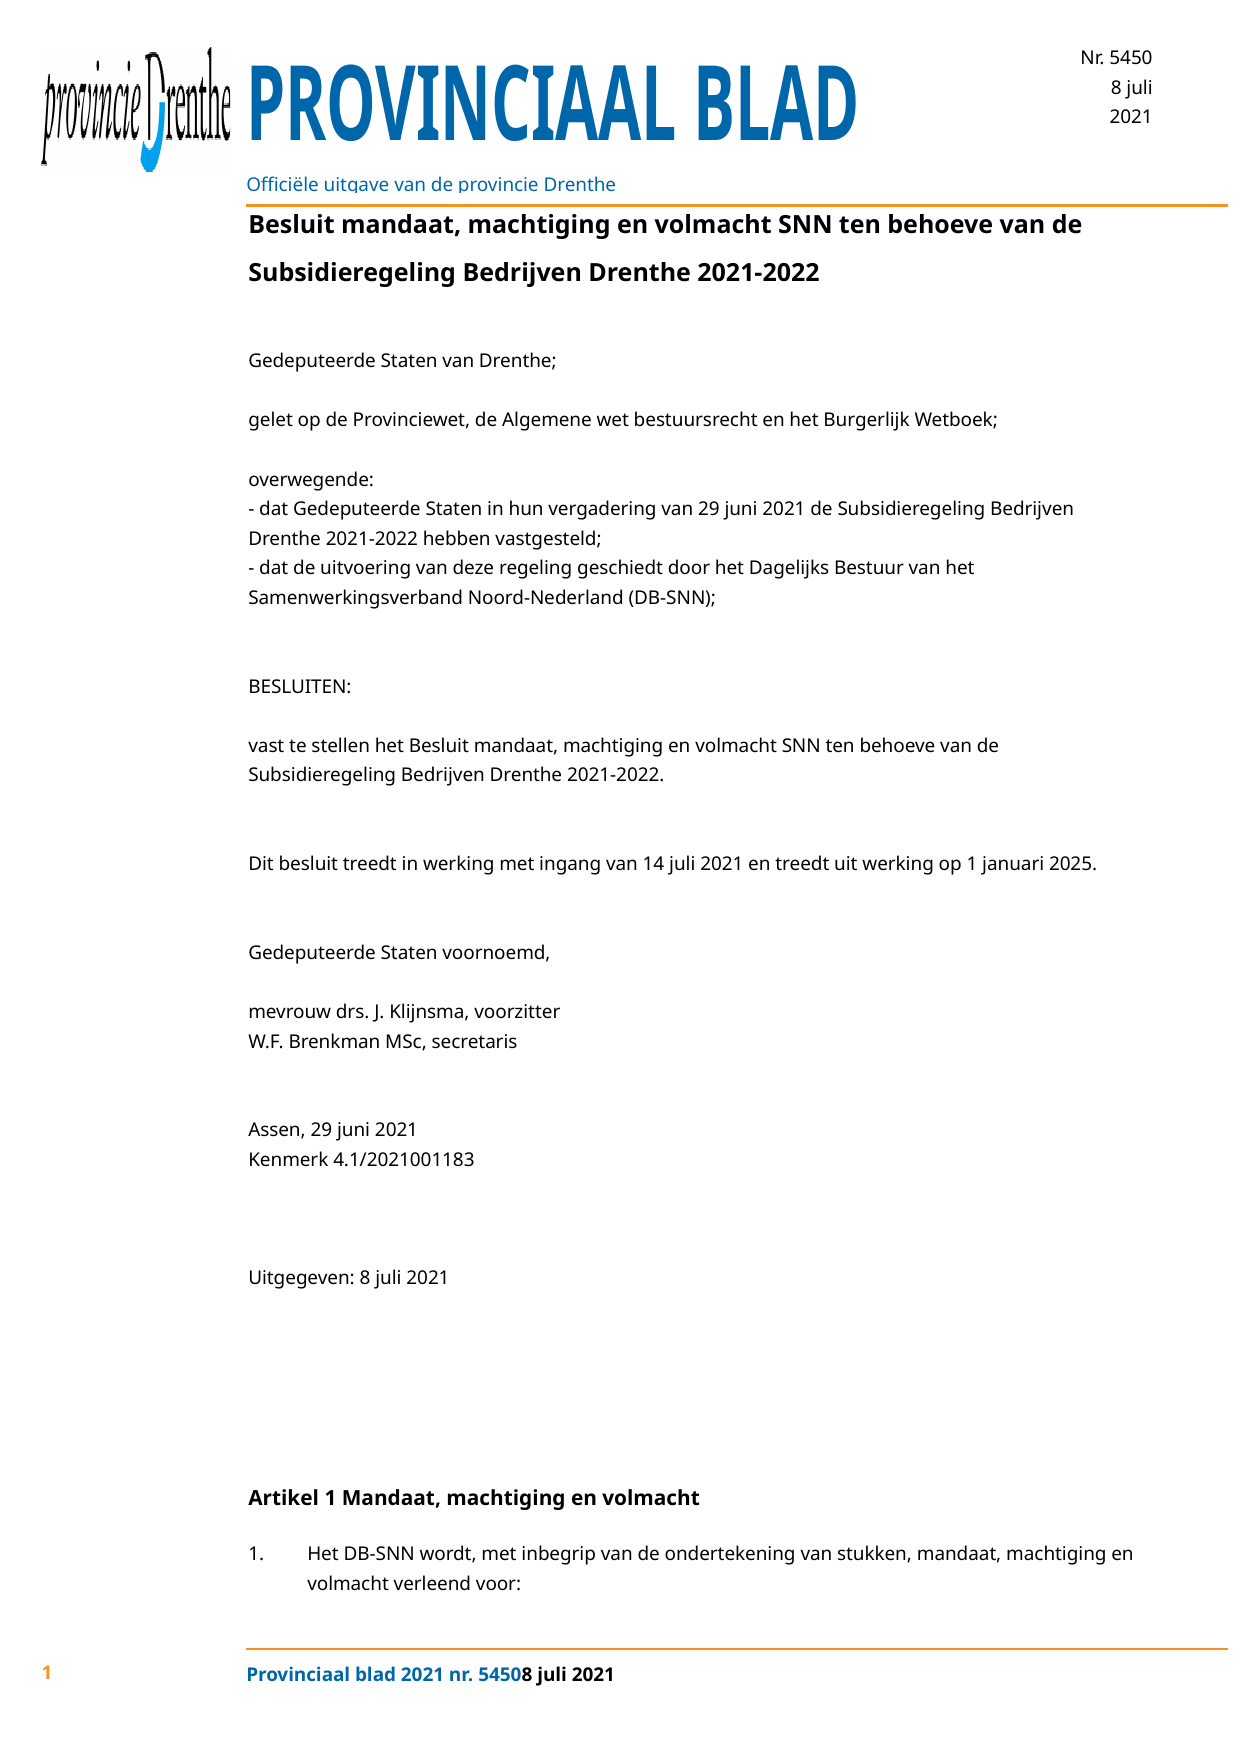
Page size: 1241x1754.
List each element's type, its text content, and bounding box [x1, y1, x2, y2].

text Assen, 29 juni 2021 [248, 1117, 1152, 1142]
picture [41, 47, 231, 172]
text BESLUITEN: [248, 673, 1152, 699]
text Artikel 1 Mandaat, machtiging en volmacht [248, 1483, 1152, 1511]
text Dit besluit treedt in werking met ingang van 14 juli 2021 en treedt uit werking op 1 januari 2025. [248, 850, 1152, 876]
text Gedeputeerde Staten voornoemd, [248, 939, 1152, 965]
text Uitgegeven: 8 juli 2021 [248, 1264, 1152, 1290]
text - dat Gedeputeerde Staten in hun vergadering van 29 juni 2021 de Subsidieregeling Bedrijven Drenthe 2021-2022 hebben vastgesteld; [248, 495, 1152, 551]
text Besluit mandaat, machtiging en volmacht SNN ten behoeve van de Subsidieregeling Bedrijven Drenthe 2021-2022 [248, 207, 1152, 288]
text vast te stellen het Besluit mandaat, machtiging en volmacht SNN ten behoeve van de Subsidieregeling Bedrijven Drenthe 2021-2022. [248, 732, 1152, 787]
text Kenmerk 4.1/2021001183 [248, 1146, 1152, 1172]
text Gedeputeerde Staten van Drenthe; [248, 347, 1152, 373]
text mevrouw drs. J. Klijnsma, voorzitter [248, 998, 1152, 1024]
text gelet op de Provinciewet, de Algemene wet bestuursrecht en het Burgerlijk Wetboek; [248, 407, 1152, 432]
text W.F. Brenkman MSc, secretaris [248, 1028, 1152, 1054]
text - dat de uitvoering van deze regeling geschiedt door het Dagelijks Bestuur van het Samenwerkingsverband Noord-Nederland (DB-SNN); [248, 554, 1152, 610]
list Het DB-SNN wordt, met inbegrip van de ondertekening van stukken, mandaat, machtiging en volmacht verleend voor: [248, 1541, 1152, 1596]
text overwegende: [248, 466, 1152, 492]
